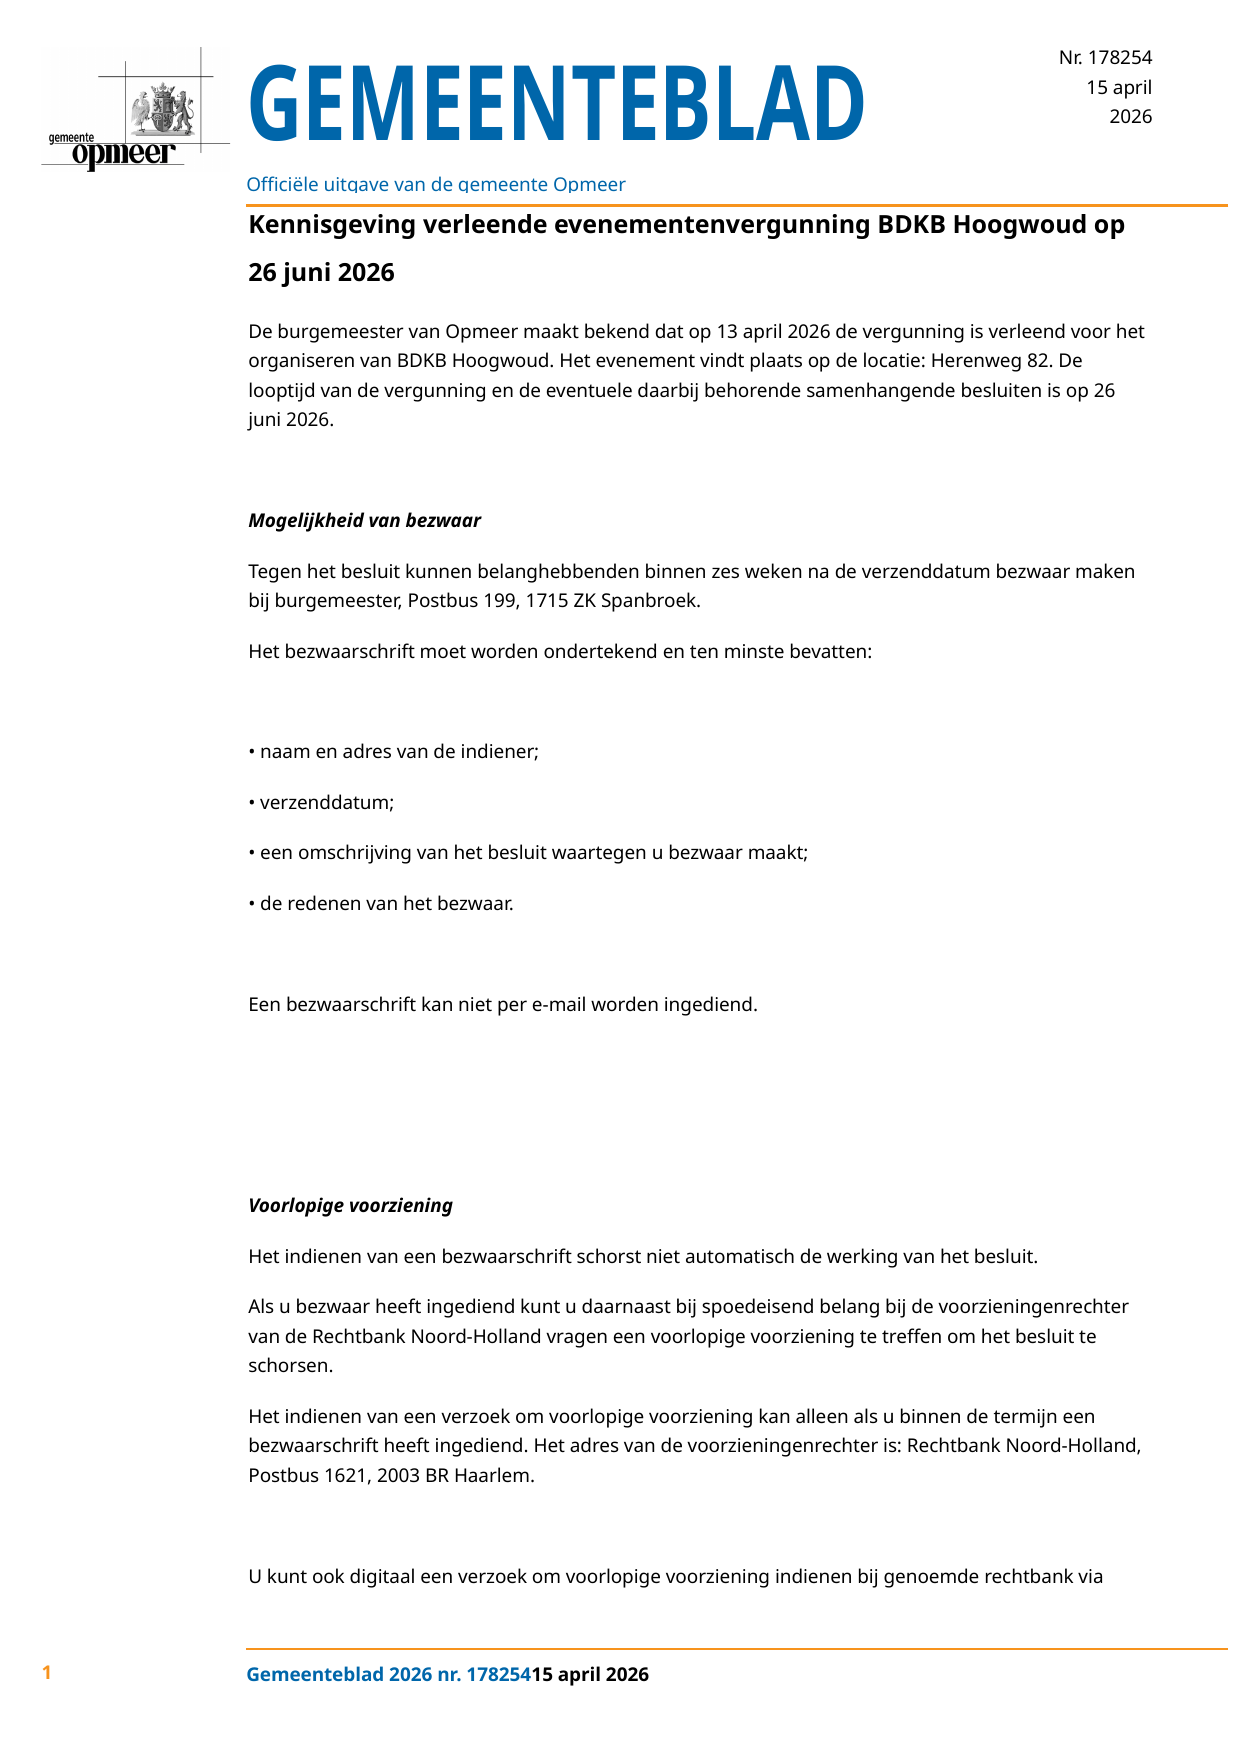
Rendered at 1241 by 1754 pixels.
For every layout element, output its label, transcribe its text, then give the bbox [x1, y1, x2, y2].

text • een omschrijving van het besluit waartegen u bezwaar maakt; [248, 839, 1152, 865]
text Mogelijkheid van bezwaar [248, 507, 1152, 533]
text • verzenddatum; [248, 789, 1152, 815]
text Het bezwaarschrift moet worden ondertekend en ten minste bevatten: [248, 638, 1152, 664]
text • de redenen van het bezwaar. [248, 890, 1152, 916]
text Het indienen van een verzoek om voorlopige voorziening kan alleen als u binnen de termijn een bezwaarschrift heeft ingediend. Het adres van de voorzieningenrechter is: Rechtbank Noord-Holland, Postbus 1621, 2003 BR Haarlem. [248, 1403, 1152, 1488]
text Een bezwaarschrift kan niet per e-mail worden ingediend. [248, 991, 1152, 1017]
text Kennisgeving verleende evenementenvergunning BDKB Hoogwoud op 26 juni 2026 [248, 207, 1152, 288]
text Voorlopige voorziening [248, 1192, 1152, 1218]
text U kunt ook digitaal een verzoek om voorlopige voorziening indienen bij genoemde rechtbank via [248, 1563, 1152, 1589]
text Tegen het besluit kunnen belanghebbenden binnen zes weken na de verzenddatum bezwaar maken bij burgemeester, Postbus 199, 1715 ZK Spanbroek. [248, 558, 1152, 613]
text Het indienen van een bezwaarschrift schorst niet automatisch de werking van het besluit. [248, 1243, 1152, 1269]
text De burgemeester van Opmeer maakt bekend dat op 13 april 2026 de vergunning is verleend voor het organiseren van BDKB Hoogwoud. Het evenement vindt plaats op de locatie: Herenweg 82. De looptijd van de vergunning en de eventuele daarbij behorende samenhangende besluiten is op 26 juni 2026. [248, 318, 1152, 432]
text Als u bezwaar heeft ingediend kunt u daarnaast bij spoedeisend belang bij de voorzieningenrechter van de Rechtbank Noord-Holland vragen een voorlopige voorziening te treffen om het besluit te schorsen. [248, 1293, 1152, 1378]
picture [41, 47, 231, 172]
text • naam en adres van de indiener; [248, 739, 1152, 764]
